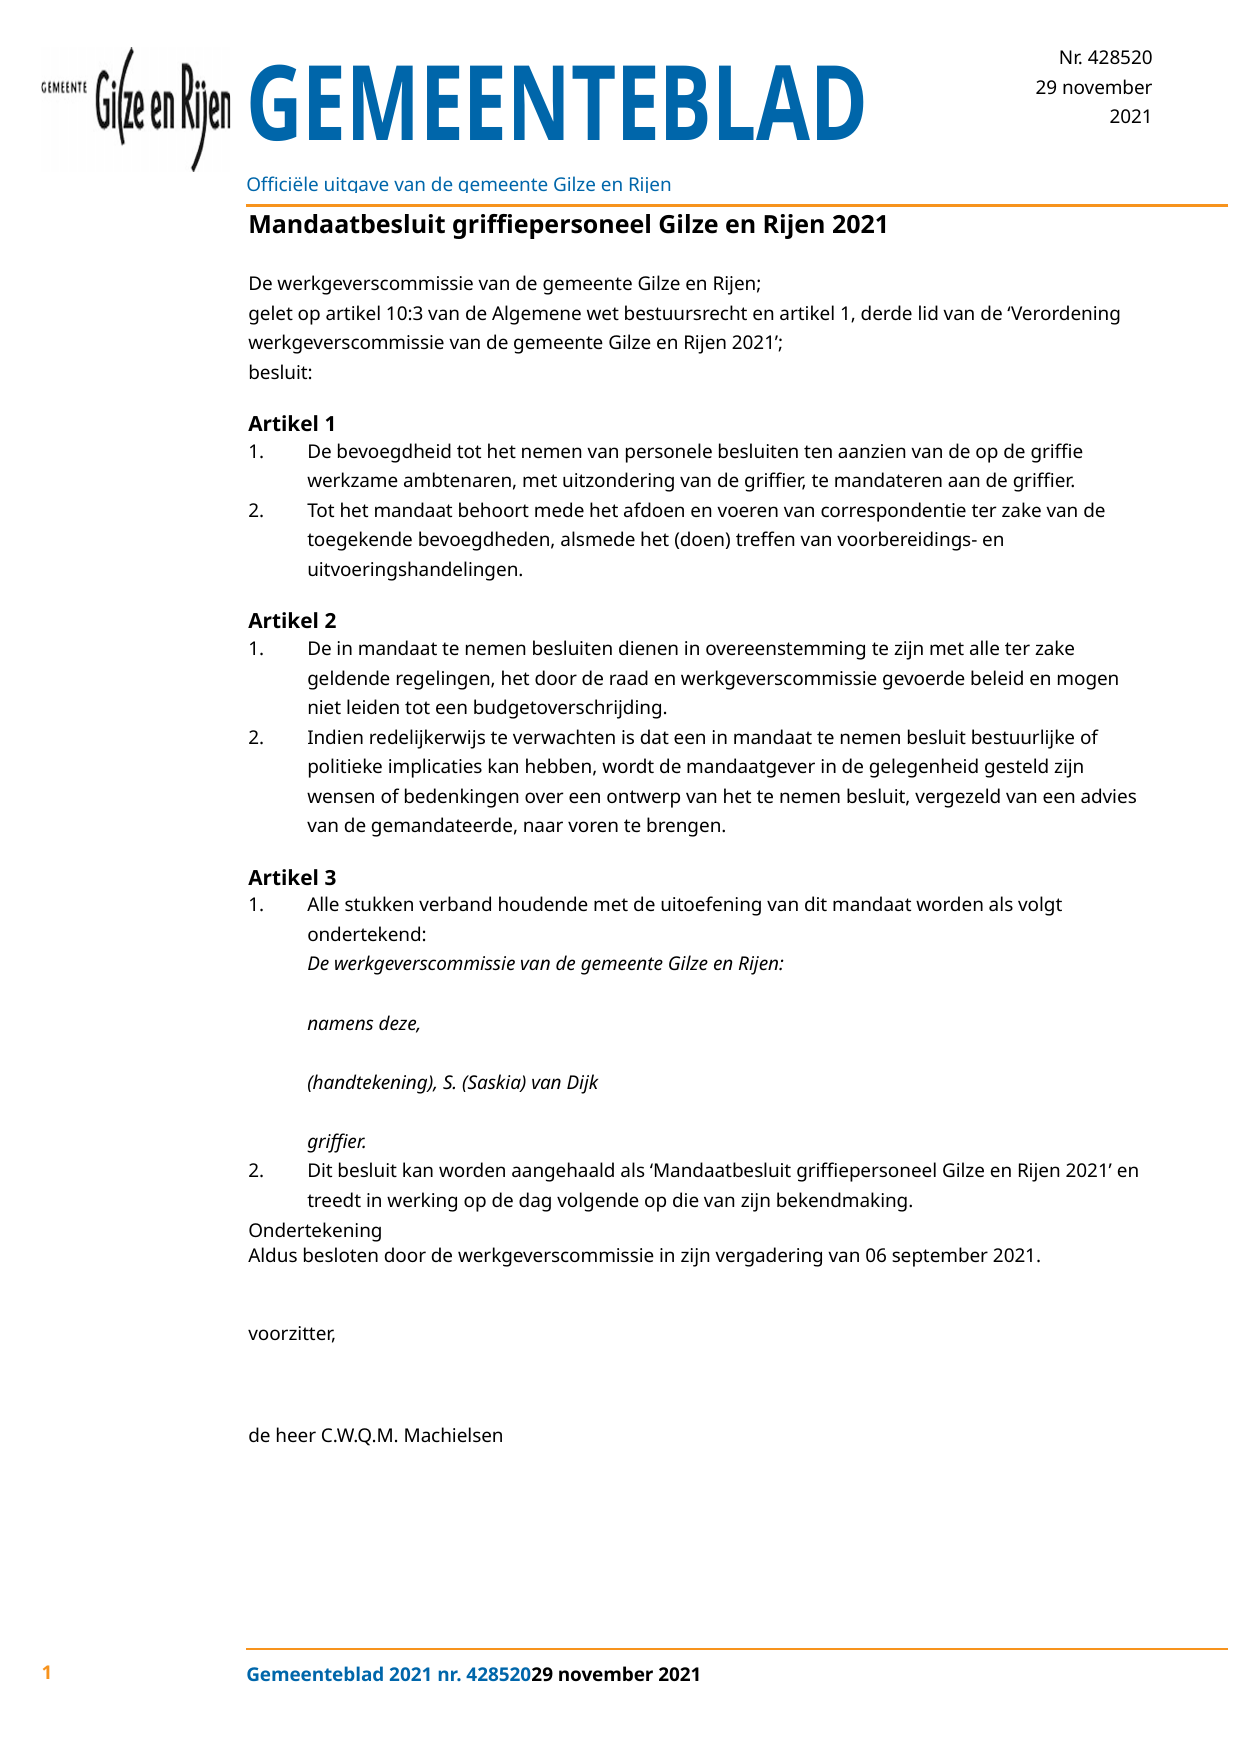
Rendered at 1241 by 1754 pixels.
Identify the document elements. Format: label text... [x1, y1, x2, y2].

list De in mandaat te nemen besluiten dienen in overeenstemming te zijn met alle ter zake geldende regelingen, het door de raad en werkgeverscommissie gevoerde beleid en mogen niet leiden tot een budgetoverschrijding. [248, 635, 1152, 720]
list griffier. [248, 1128, 1152, 1154]
list namens deze, [248, 1010, 1152, 1036]
list Tot het mandaat behoort mede het afdoen en voeren van correspondentie ter zake van de toegekende bevoegdheden, alsmede het (doen) treffen van voorbereidings- en uitvoeringshandelingen. [248, 497, 1152, 582]
text voorzitter, [248, 1320, 1152, 1346]
picture [41, 47, 231, 172]
list De werkgeverscommissie van de gemeente Gilze en Rijen: [248, 951, 1152, 976]
text Artikel 3 [248, 863, 1152, 891]
list Alle stukken verband houdende met de uitoefening van dit mandaat worden als volgt ondertekend: [248, 891, 1152, 947]
text gelet op artikel 10:3 van de Algemene wet bestuursrecht en artikel 1, derde lid van de ‘Verordening werkgeverscommissie van de gemeente Gilze en Rijen 2021’; [248, 300, 1152, 355]
text Ondertekening [248, 1217, 1152, 1243]
list De bevoegdheid tot het nemen van personele besluiten ten aanzien van de op de griffie werkzame ambtenaren, met uitzondering van de griffier, te mandateren aan de griffier. [248, 438, 1152, 493]
text Mandaatbesluit griffiepersoneel Gilze en Rijen 2021 [248, 207, 1152, 241]
text Artikel 1 [248, 409, 1152, 438]
list (handtekening), S. (Saskia) van Dijk [248, 1069, 1152, 1095]
text de heer C.W.Q.M. Machielsen [248, 1423, 1152, 1448]
list Dit besluit kan worden aangehaald als ‘Mandaatbesluit griffiepersoneel Gilze en Rijen 2021’ en treedt in werking op de dag volgende op die van zijn bekendmaking. [248, 1158, 1152, 1213]
list Indien redelijkerwijs te verwachten is dat een in mandaat te nemen besluit bestuurlijke of politieke implicaties kan hebben, wordt de mandaatgever in de gelegenheid gesteld zijn wensen of bedenkingen over een ontwerp van het te nemen besluit, vergezeld van een advies van de gemandateerde, naar voren te brengen. [248, 724, 1152, 838]
text Artikel 2 [248, 607, 1152, 635]
text besluit: [248, 359, 1152, 385]
text De werkgeverscommissie van de gemeente Gilze en Rijen; [248, 270, 1152, 296]
text Aldus besloten door de werkgeverscommissie in zijn vergadering van 06 september 2021. [248, 1243, 1152, 1268]
